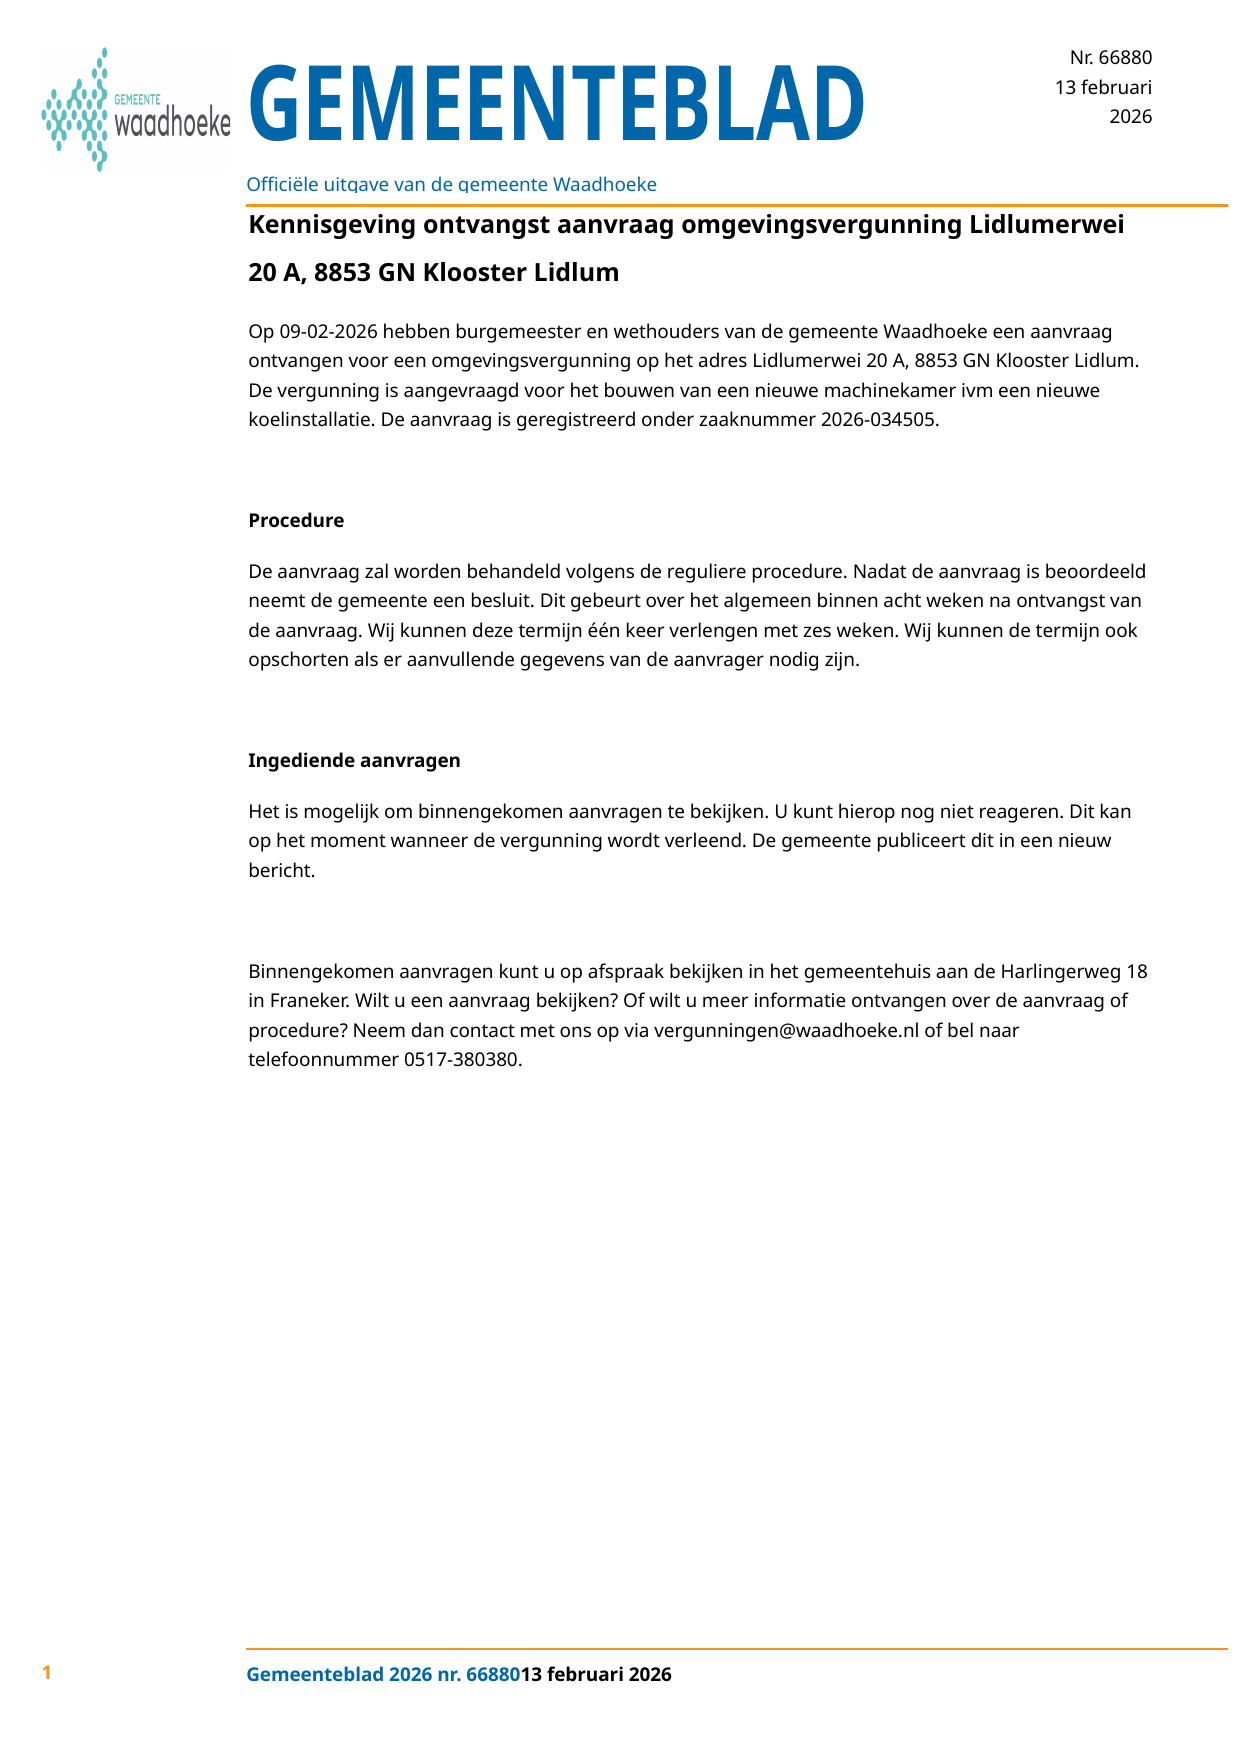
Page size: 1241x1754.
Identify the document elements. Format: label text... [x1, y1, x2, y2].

text Ingediende aanvragen [248, 747, 1152, 773]
text Procedure [248, 507, 1152, 533]
text Het is mogelijk om binnengekomen aanvragen te bekijken. U kunt hierop nog niet reageren. Dit kan op het moment wanneer de vergunning wordt verleend. De gemeente publiceert dit in een nieuw bericht. [248, 798, 1152, 883]
text De aanvraag zal worden behandeld volgens de reguliere procedure. Nadat de aanvraag is beoordeeld neemt de gemeente een besluit. Dit gebeurt over het algemeen binnen acht weken na ontvangst van de aanvraag. Wij kunnen deze termijn één keer verlengen met zes weken. Wij kunnen de termijn ook opschorten als er aanvullende gegevens van de aanvrager nodig zijn. [248, 558, 1152, 672]
text Kennisgeving ontvangst aanvraag omgevingsvergunning Lidlumerwei 20 A, 8853 GN Klooster Lidlum [248, 207, 1152, 288]
text Op 09-02-2026 hebben burgemeester en wethouders van de gemeente Waadhoeke een aanvraag ontvangen voor een omgevingsvergunning op het adres Lidlumerwei 20 A, 8853 GN Klooster Lidlum. De vergunning is aangevraagd voor het bouwen van een nieuwe machinekamer ivm een nieuwe koelinstallatie. De aanvraag is geregistreerd onder zaaknummer 2026-034505. [248, 318, 1152, 432]
text Binnengekomen aanvragen kunt u op afspraak bekijken in het gemeentehuis aan de Harlingerweg 18 in Franeker. Wilt u een aanvraag bekijken? Of wilt u meer informatie ontvangen over de aanvraag of procedure? Neem dan contact met ons op via vergunningen@waadhoeke.nl of bel naar telefoonnummer 0517-380380. [248, 958, 1152, 1072]
picture [41, 47, 231, 172]
